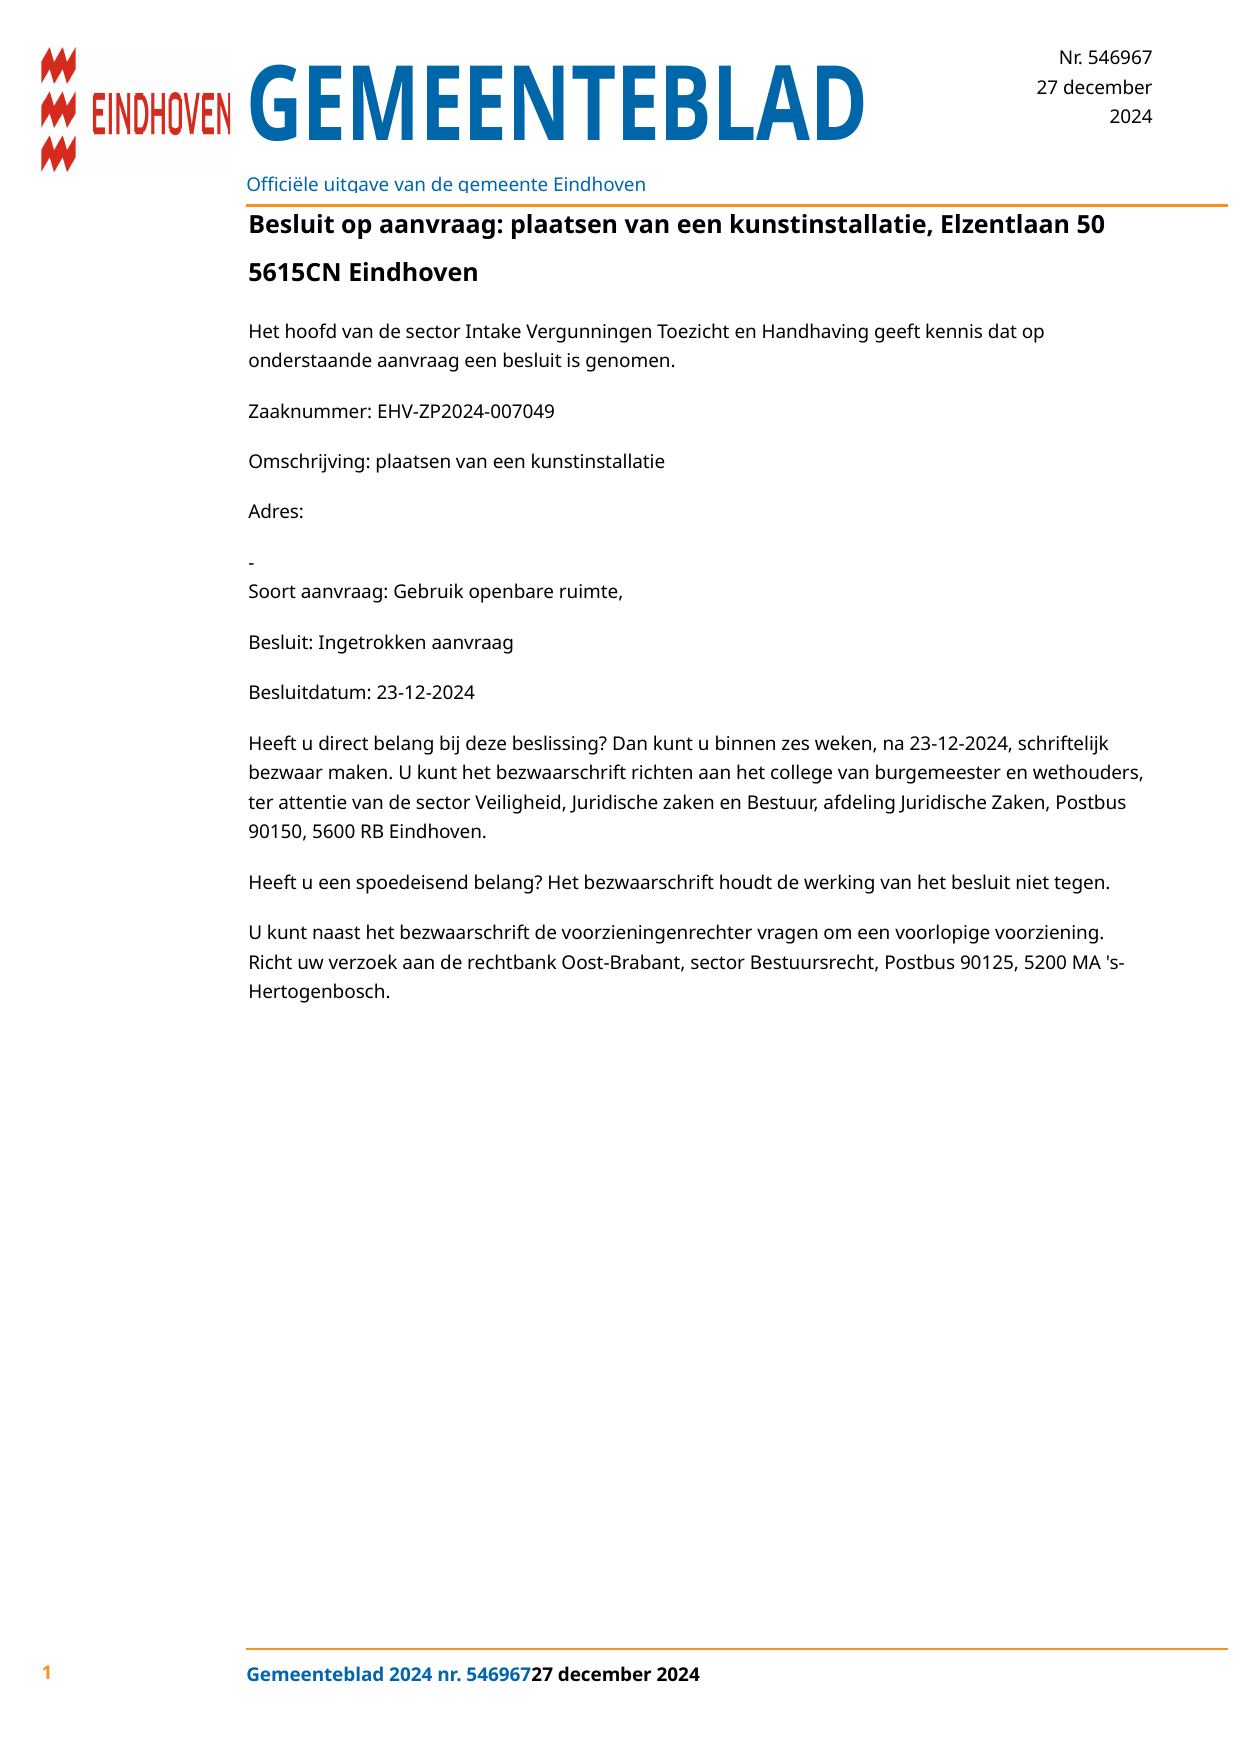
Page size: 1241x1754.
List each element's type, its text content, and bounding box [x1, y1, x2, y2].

text U kunt naast het bezwaarschrift de voorzieningenrechter vragen om een voorlopige voorziening. Richt uw verzoek aan de rechtbank Oost-Brabant, sector Bestuursrecht, Postbus 90125, 5200 MA 's-Hertogenbosch. [248, 919, 1152, 1004]
text Adres: [248, 499, 1152, 524]
text Besluitdatum: 23-12-2024 [248, 679, 1152, 705]
text Het hoofd van de sector Intake Vergunningen Toezicht en Handhaving geeft kennis dat op onderstaande aanvraag een besluit is genomen. [248, 318, 1152, 373]
text Heeft u direct belang bij deze beslissing? Dan kunt u binnen zes weken, na 23-12-2024, schriftelijk bezwaar maken. U kunt het bezwaarschrift richten aan het college van burgemeester en wethouders, ter attentie van de sector Veiligheid, Juridische zaken en Bestuur, afdeling Juridische Zaken, Postbus 90150, 5600 RB Eindhoven. [248, 730, 1152, 844]
text Soort aanvraag: Gebruik openbare ruimte, [248, 579, 1152, 604]
picture [41, 47, 231, 172]
text Besluit op aanvraag: plaatsen van een kunstinstallatie, Elzentlaan 50 5615CN Eindhoven [248, 207, 1152, 288]
text Heeft u een spoedeisend belang? Het bezwaarschrift houdt de werking van het besluit niet tegen. [248, 869, 1152, 895]
text Zaaknummer: EHV-ZP2024-007049 [248, 398, 1152, 424]
text Omschrijving: plaatsen van een kunstinstallatie [248, 448, 1152, 474]
text Besluit: Ingetrokken aanvraag [248, 629, 1152, 655]
